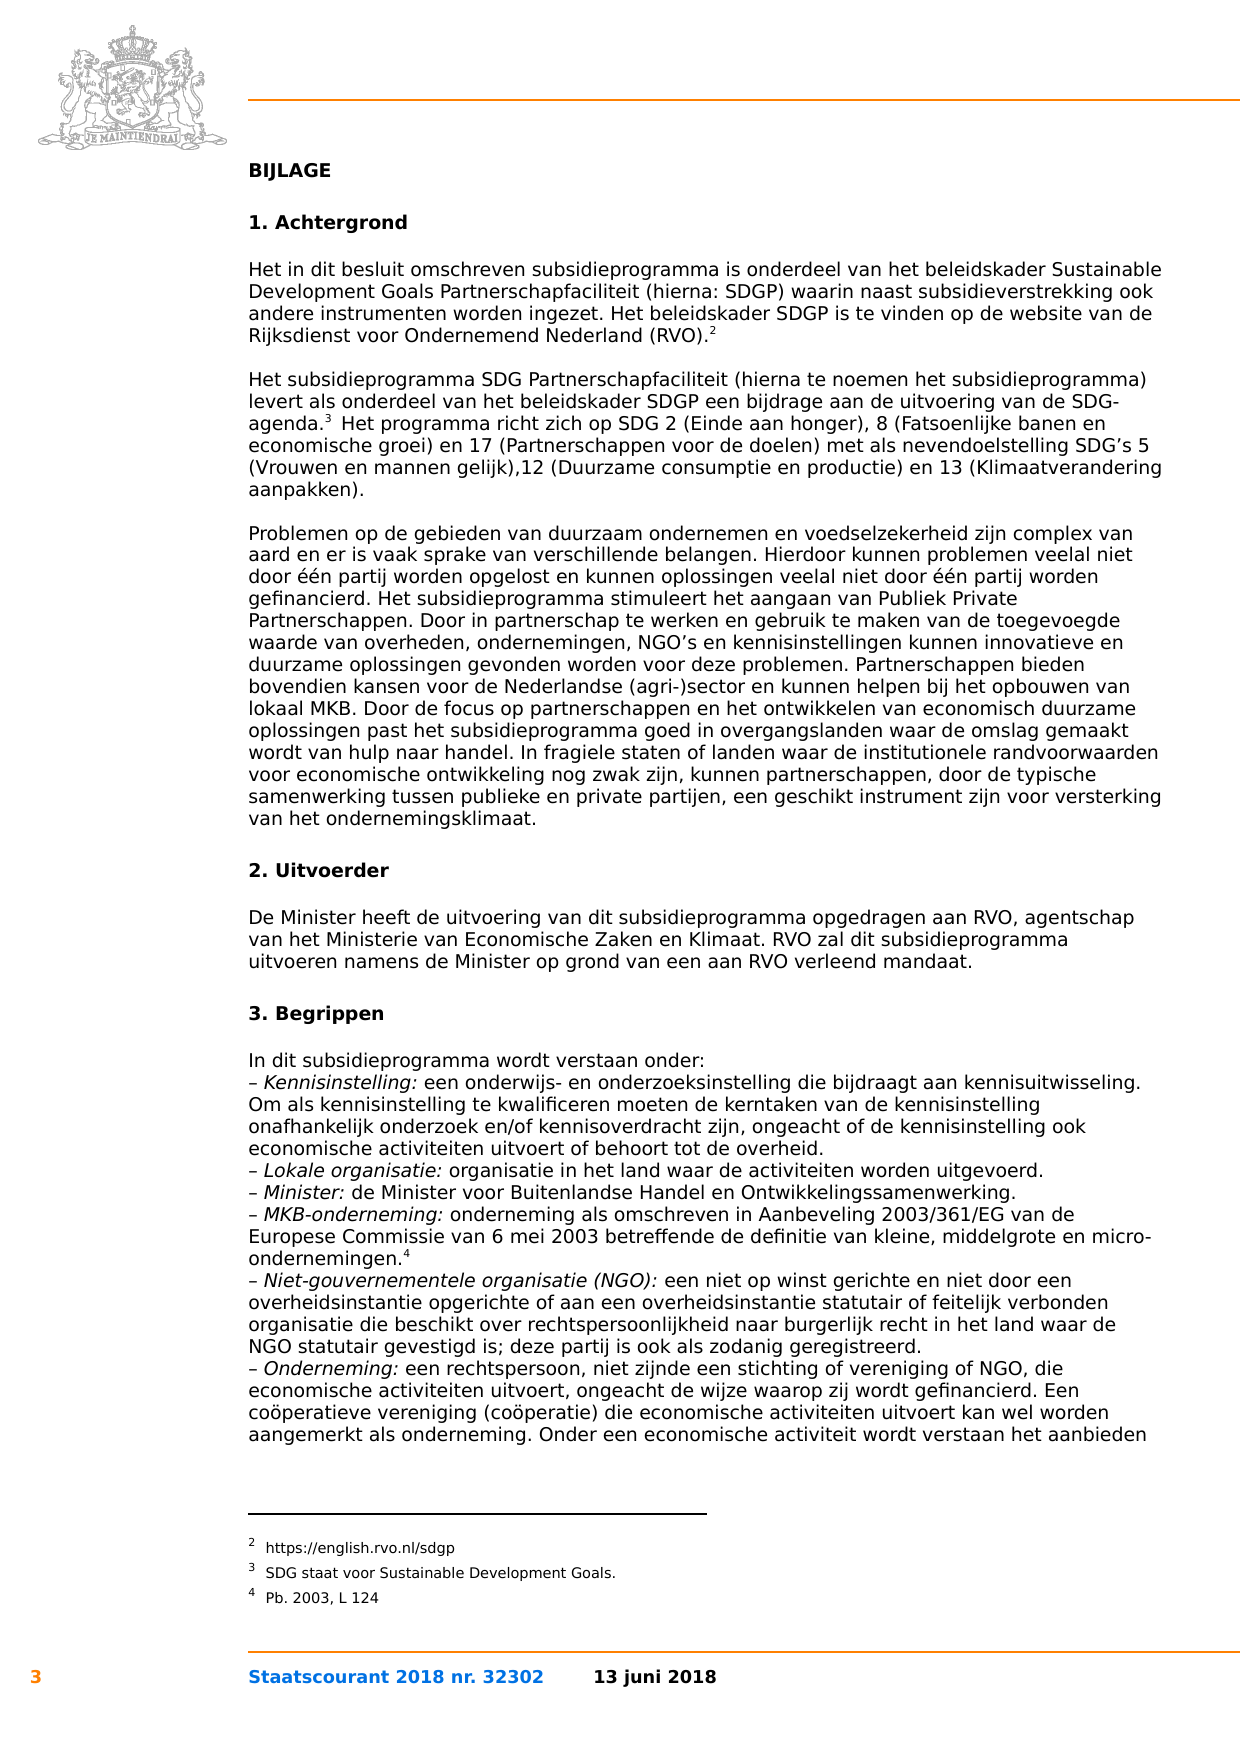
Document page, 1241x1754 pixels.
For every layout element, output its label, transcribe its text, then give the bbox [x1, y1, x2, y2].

text https://english.rvo.nl/sdgp [248, 1536, 1163, 1558]
subtitle 2. Uitvoerder [248, 860, 1163, 882]
text De Minister heeft de uitvoering van dit subsidieprogramma opgedragen aan RVO, agentschap van het Ministerie van Economische Zaken en Klimaat. RVO zal dit subsidieprogramma uitvoeren namens de Minister op grond van een aan RVO verleend mandaat. [248, 907, 1163, 973]
text Het in dit besluit omschreven subsidieprogramma is onderdeel van het beleidskader Sustainable Development Goals Partnerschapfaciliteit (hierna: SDGP) waarin naast subsidieverstrekking ook andere instrumenten worden ingezet. Het beleidskader SDGP is te vinden op de website van de Rijksdienst voor Ondernemend Nederland (RVO). [248, 259, 1163, 347]
text – Kennisinstelling: een onderwijs- en onderzoeksinstelling die bijdraagt aan kennisuitwisseling. Om als kennisinstelling te kwalificeren moeten de kerntaken van de kennisinstelling onafhankelijk onderzoek en/of kennisoverdracht zijn, ongeacht of de kennisinstelling ook economische activiteiten uitvoert of behoort tot de overheid. [248, 1072, 1163, 1160]
subtitle 3. Begrippen [248, 1003, 1163, 1025]
text Het subsidieprogramma SDG Partnerschapfaciliteit (hierna te noemen het subsidieprogramma) levert als onderdeel van het beleidskader SDGP een bijdrage aan de uitvoering van de SDG-agenda. Het programma richt zich op SDG 2 (Einde aan honger), 8 (Fatsoenlijke banen en economische groei) en 17 (Partnerschappen voor de doelen) met als nevendoelstelling SDG’s 5 (Vrouwen en mannen gelijk),12 (Duurzame consumptie en productie) en 13 (Klimaatverandering aanpakken). [248, 369, 1163, 501]
subtitle BIJLAGE [248, 160, 1163, 182]
text – Lokale organisatie: organisatie in het land waar de activiteiten worden uitgevoerd. [248, 1160, 1163, 1182]
text – MKB-onderneming: onderneming als omschreven in Aanbeveling 2003/361/EG van de Europese Commissie van 6 mei 2003 betreffende de definitie van kleine, middelgrote en micro-ondernemingen. [248, 1204, 1163, 1270]
text SDG staat voor Sustainable Development Goals. [248, 1561, 1163, 1583]
text – Minister: de Minister voor Buitenlandse Handel en Ontwikkelingssamenwerking. [248, 1182, 1163, 1204]
text Pb. 2003, L 124 [248, 1586, 1163, 1608]
text – Onderneming: een rechtspersoon, niet zijnde een stichting of vereniging of NGO, die economische activiteiten uitvoert, ongeacht de wijze waarop zij wordt gefinancierd. Een coöperatieve vereniging (coöperatie) die economische activiteiten uitvoert kan wel worden aangemerkt als onderneming. Onder een economische activiteit wordt verstaan het aanbieden [248, 1358, 1163, 1446]
text – Niet-gouvernementele organisatie (NGO): een niet op winst gerichte en niet door een overheidsinstantie opgerichte of aan een overheidsinstantie statutair of feitelijk verbonden organisatie die beschikt over rechtspersoonlijkheid naar burgerlijk recht in het land waar de NGO statutair gevestigd is; deze partij is ook als zodanig geregistreerd. [248, 1270, 1163, 1358]
picture [38, 25, 227, 150]
text In dit subsidieprogramma wordt verstaan onder: [248, 1050, 1163, 1072]
text Problemen op de gebieden van duurzaam ondernemen en voedselzekerheid zijn complex van aard en er is vaak sprake van verschillende belangen. Hierdoor kunnen problemen veelal niet door één partij worden opgelost en kunnen oplossingen veelal niet door één partij worden gefinancierd. Het subsidieprogramma stimuleert het aangaan van Publiek Private Partnerschappen. Door in partnerschap te werken en gebruik te maken van de toegevoegde waarde van overheden, ondernemingen, NGO’s en kennisinstellingen kunnen innovatieve en duurzame oplossingen gevonden worden voor deze problemen. Partnerschappen bieden bovendien kansen voor de Nederlandse (agri-)sector en kunnen helpen bij het opbouwen van lokaal MKB. Door de focus op partnerschappen en het ontwikkelen van economisch duurzame oplossingen past het subsidieprogramma goed in overgangslanden waar de omslag gemaakt wordt van hulp naar handel. In fragiele staten of landen waar de institutionele randvoorwaarden voor economische ontwikkeling nog zwak zijn, kunnen partnerschappen, door de typische samenwerking tussen publieke en private partijen, een geschikt instrument zijn voor versterking van het ondernemingsklimaat. [248, 522, 1163, 830]
subtitle 1. Achtergrond [248, 212, 1163, 234]
